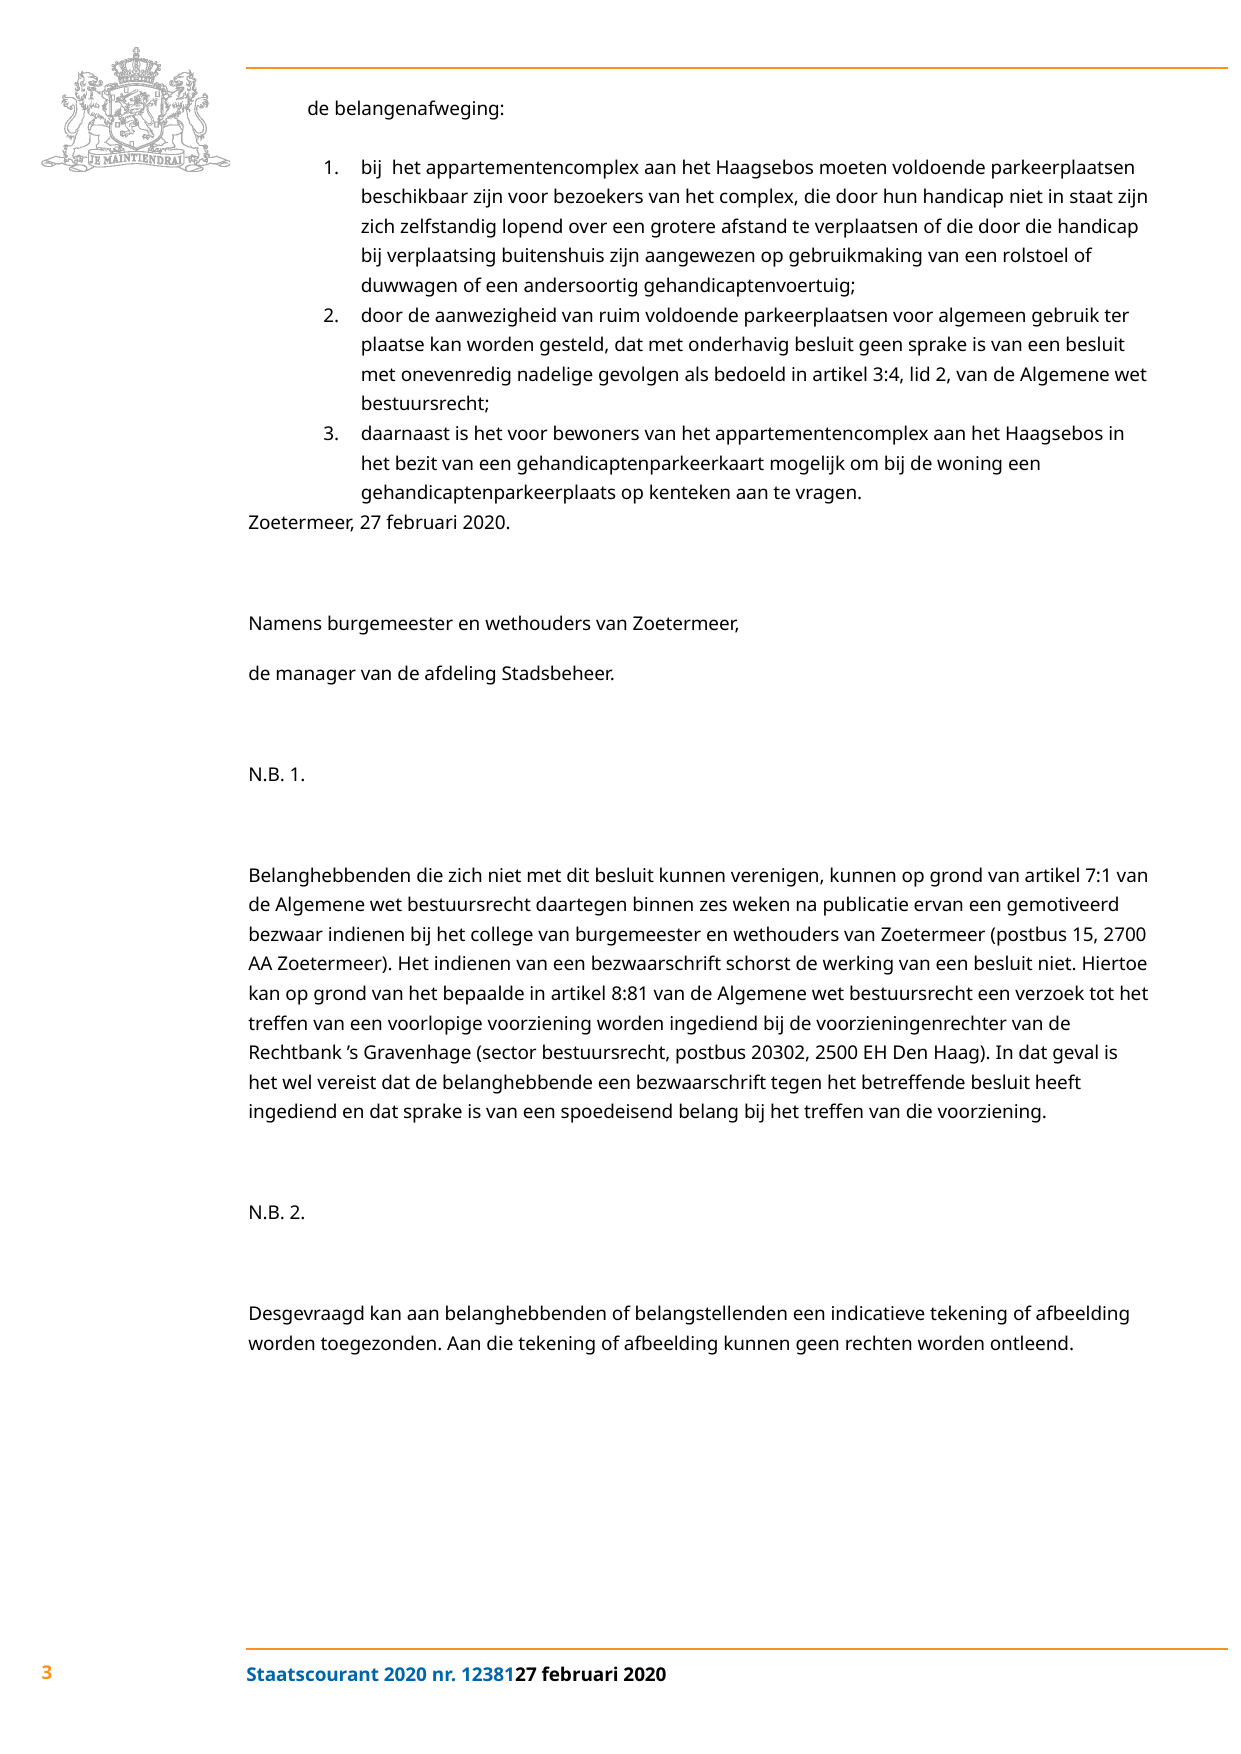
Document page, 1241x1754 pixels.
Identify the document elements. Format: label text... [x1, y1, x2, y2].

text Desgevraagd kan aan belanghebbenden of belangstellenden een indicatieve tekening of afbeelding worden toegezonden. Aan die tekening of afbeelding kunnen geen rechten worden ontleend. [248, 1300, 1152, 1356]
text Namens burgemeester en wethouders van Zoetermeer, [248, 610, 1152, 636]
list door de aanwezigheid van ruim voldoende parkeerplaatsen voor algemeen gebruik ter plaatse kan worden gesteld, dat met onderhavig besluit geen sprake is van een besluit met onevenredig nadelige gevolgen als bedoeld in artikel 3:4, lid 2, van de Algemene wet bestuursrecht; [323, 302, 1152, 416]
list bij het appartementencomplex aan het Haagsebos moeten voldoende parkeerplaatsen beschikbaar zijn voor bezoekers van het complex, die door hun handicap niet in staat zijn zich zelfstandig lopend over een grotere afstand te verplaatsen of die door die handicap bij verplaatsing buitenshuis zijn aangewezen op gebruikmaking van een rolstoel of duwwagen of een andersoortig gehandicaptenvoertuig; [323, 154, 1152, 298]
text N.B. 2. [248, 1199, 1152, 1225]
text Belanghebbenden die zich niet met dit besluit kunnen verenigen, kunnen op grond van artikel 7:1 van de Algemene wet bestuursrecht daartegen binnen zes weken na publicatie ervan een gemotiveerd bezwaar indienen bij het college van burgemeester en wethouders van Zoetermeer (postbus 15, 2700 AA Zoetermeer). Het indienen van een bezwaarschrift schorst de werking van een besluit niet. Hiertoe kan op grond van het bepaalde in artikel 8:81 van de Algemene wet bestuursrecht een verzoek tot het treffen van een voorlopige voorziening worden ingediend bij de voorzieningenrechter van de Rechtbank ’s Gravenhage (sector bestuursrecht, postbus 20302, 2500 EH Den Haag). In dat geval is het wel vereist dat de belanghebbende een bezwaarschrift tegen het betreffende besluit heeft ingediend en dat sprake is van een spoedeisend belang bij het treffen van die voorziening. [248, 862, 1152, 1124]
picture [41, 47, 231, 172]
list daarnaast is het voor bewoners van het appartementencomplex aan het Haagsebos in het bezit van een gehandicaptenparkeerkaart mogelijk om bij de woning een gehandicaptenparkeerplaats op kenteken aan te vragen. [323, 420, 1152, 505]
text Zoetermeer, 27 februari 2020. [248, 509, 1152, 535]
text de manager van de afdeling Stadsbeheer. [248, 660, 1152, 686]
text N.B. 1. [248, 761, 1152, 787]
list de belangenafweging: [248, 95, 1152, 121]
